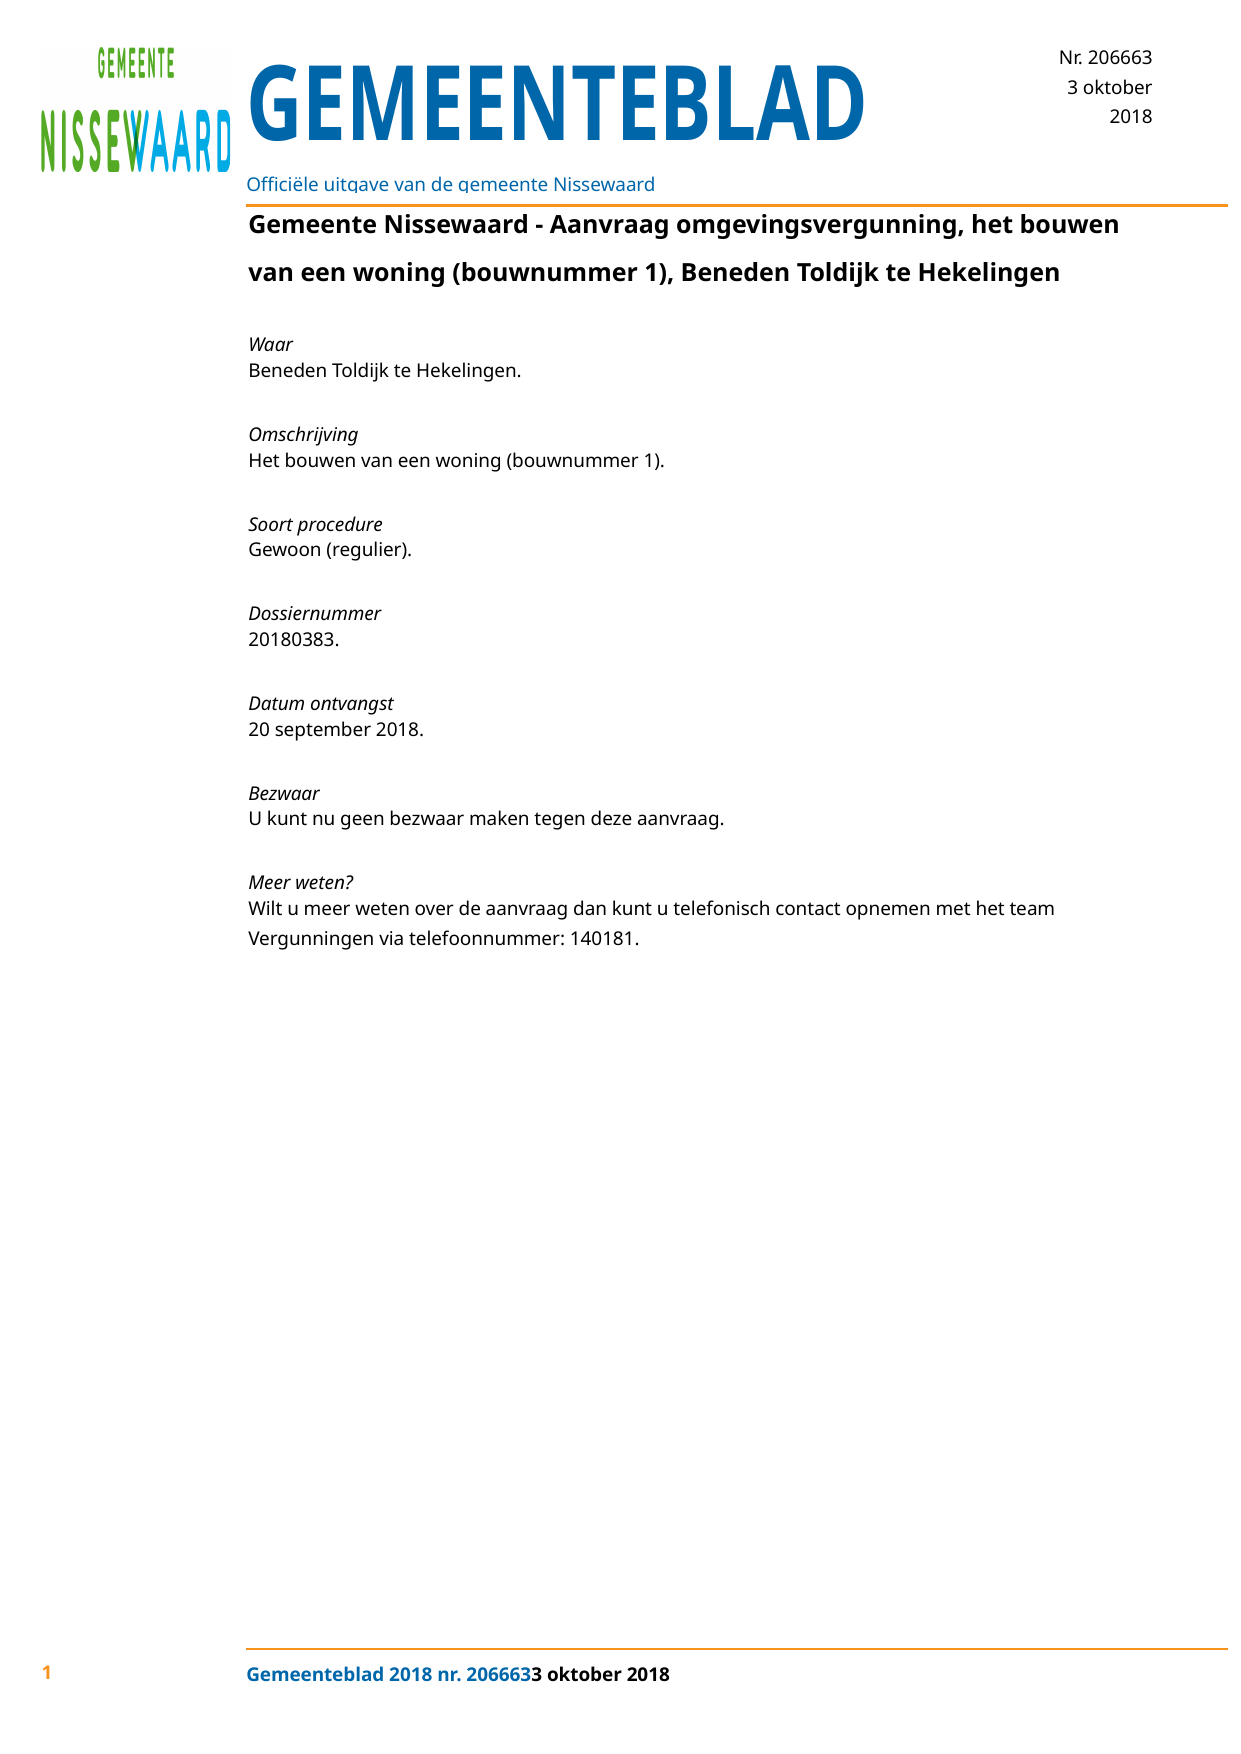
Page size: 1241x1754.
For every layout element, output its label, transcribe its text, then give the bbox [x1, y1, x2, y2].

picture [176, 157, 187, 172]
text Dossiernummer [248, 601, 1152, 626]
picture [222, 122, 227, 160]
text Waar [248, 331, 1152, 357]
picture [154, 157, 165, 172]
text Gewoon (regulier). [248, 537, 1152, 562]
picture [201, 122, 206, 138]
picture [200, 151, 206, 172]
text Meer weten? [248, 869, 1152, 895]
text Datum ontvangst [248, 690, 1152, 716]
text 20180383. [248, 626, 1152, 652]
text 20 september 2018. [248, 716, 1152, 742]
text U kunt nu geen bezwaar maken tegen deze aanvraag. [248, 806, 1152, 831]
text Beneden Toldijk te Hekelingen. [248, 357, 1152, 383]
text Wilt u meer weten over de aanvraag dan kunt u telefonisch contact opnemen met het team Vergunningen via telefoonnummer: 140181. [248, 895, 1152, 951]
text Bezwaar [248, 780, 1152, 806]
text Omschrijving [248, 421, 1152, 447]
text Het bouwen van een woning (bouwnummer 1). [248, 447, 1152, 473]
text Soort procedure [248, 511, 1152, 537]
text Gemeente Nissewaard - Aanvraag omgevingsvergunning, het bouwen van een woning (bouwnummer 1), Beneden Toldijk te Hekelingen [248, 207, 1152, 288]
picture [41, 47, 231, 172]
